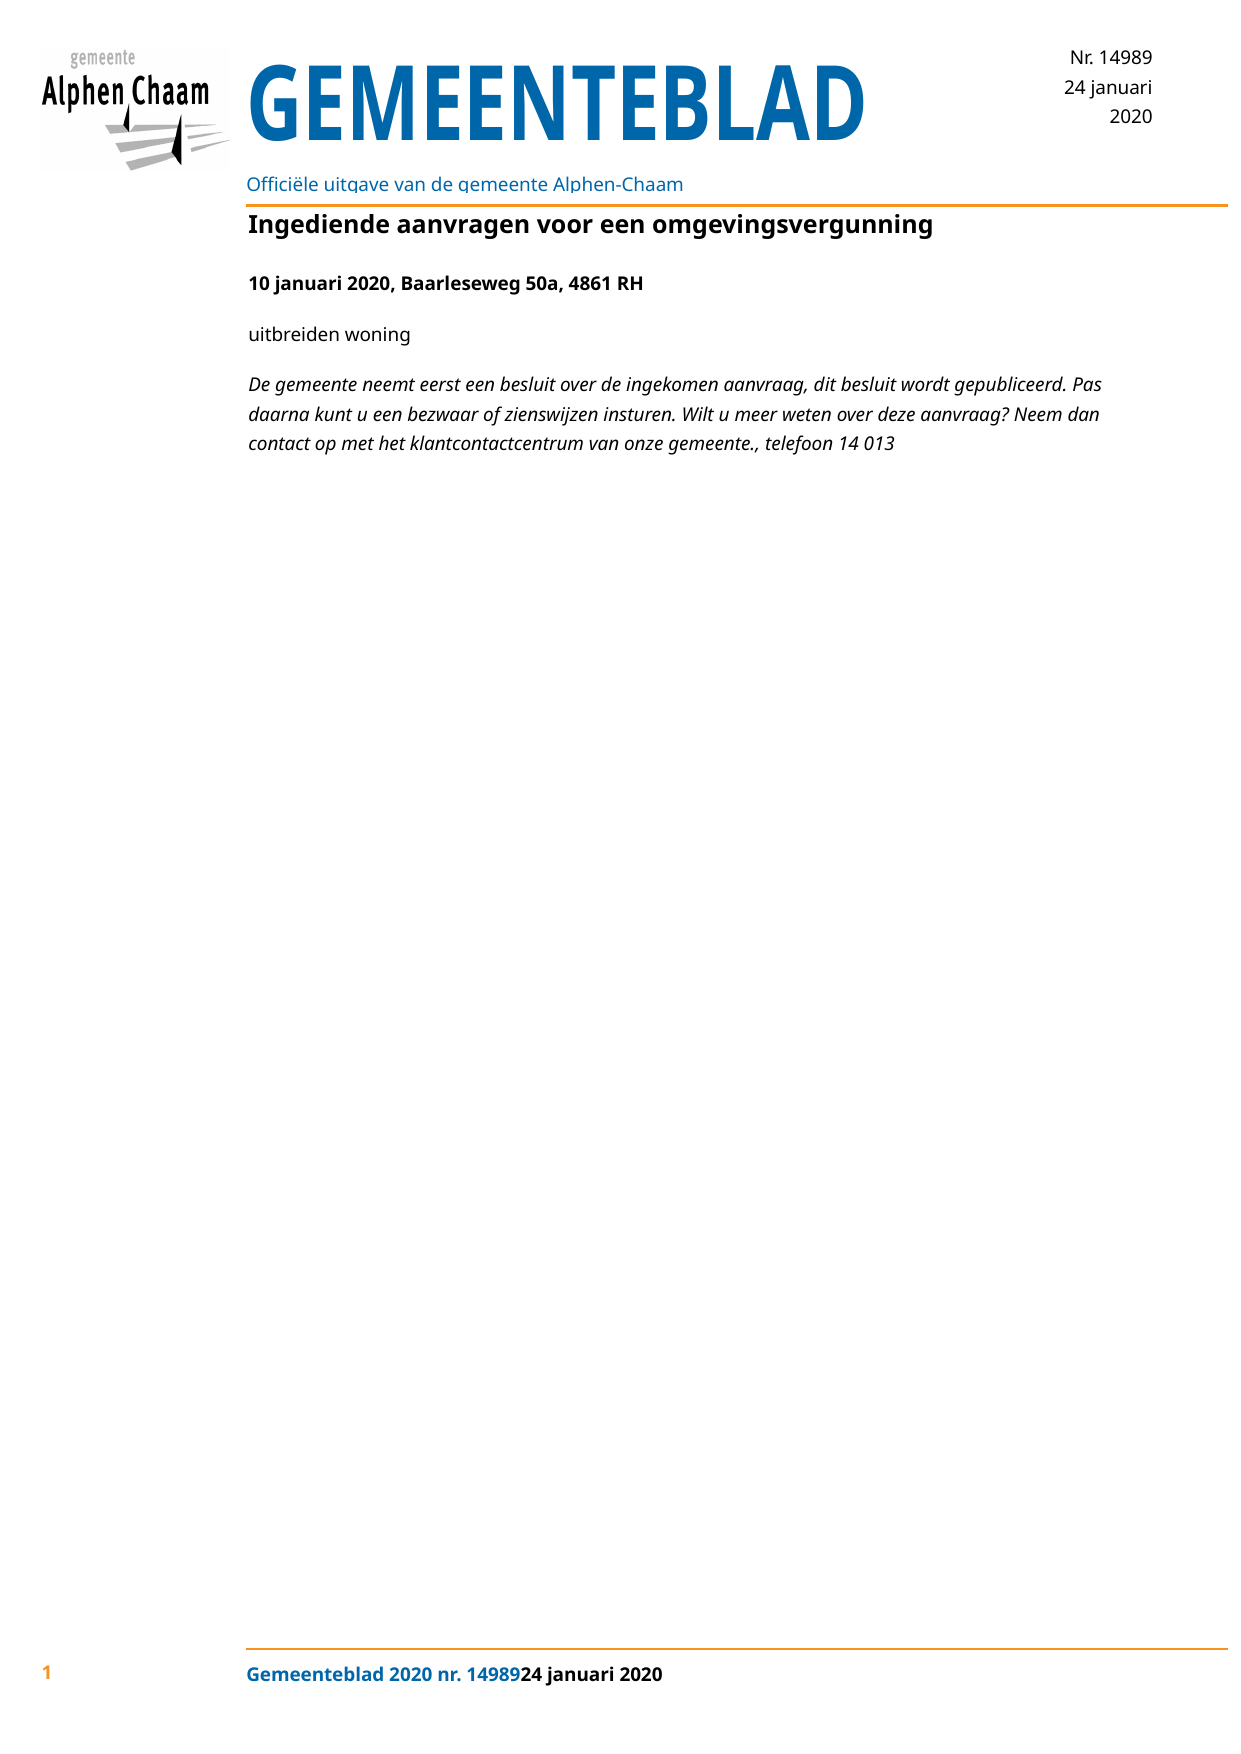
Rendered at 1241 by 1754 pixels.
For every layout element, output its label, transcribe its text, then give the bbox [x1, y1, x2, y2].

text Ingediende aanvragen voor een omgevingsvergunning [248, 207, 1152, 241]
text De gemeente neemt eerst een besluit over de ingekomen aanvraag, dit besluit wordt gepubliceerd. Pas daarna kunt u een bezwaar of zienswijzen insturen. Wilt u meer weten over deze aanvraag? Neem dan contact op met het klantcontactcentrum van onze gemeente., telefoon 14 013 [248, 371, 1152, 456]
text 10 januari 2020, Baarleseweg 50a, 4861 RH [248, 270, 1152, 296]
picture [41, 47, 231, 172]
text uitbreiden woning [248, 321, 1152, 346]
